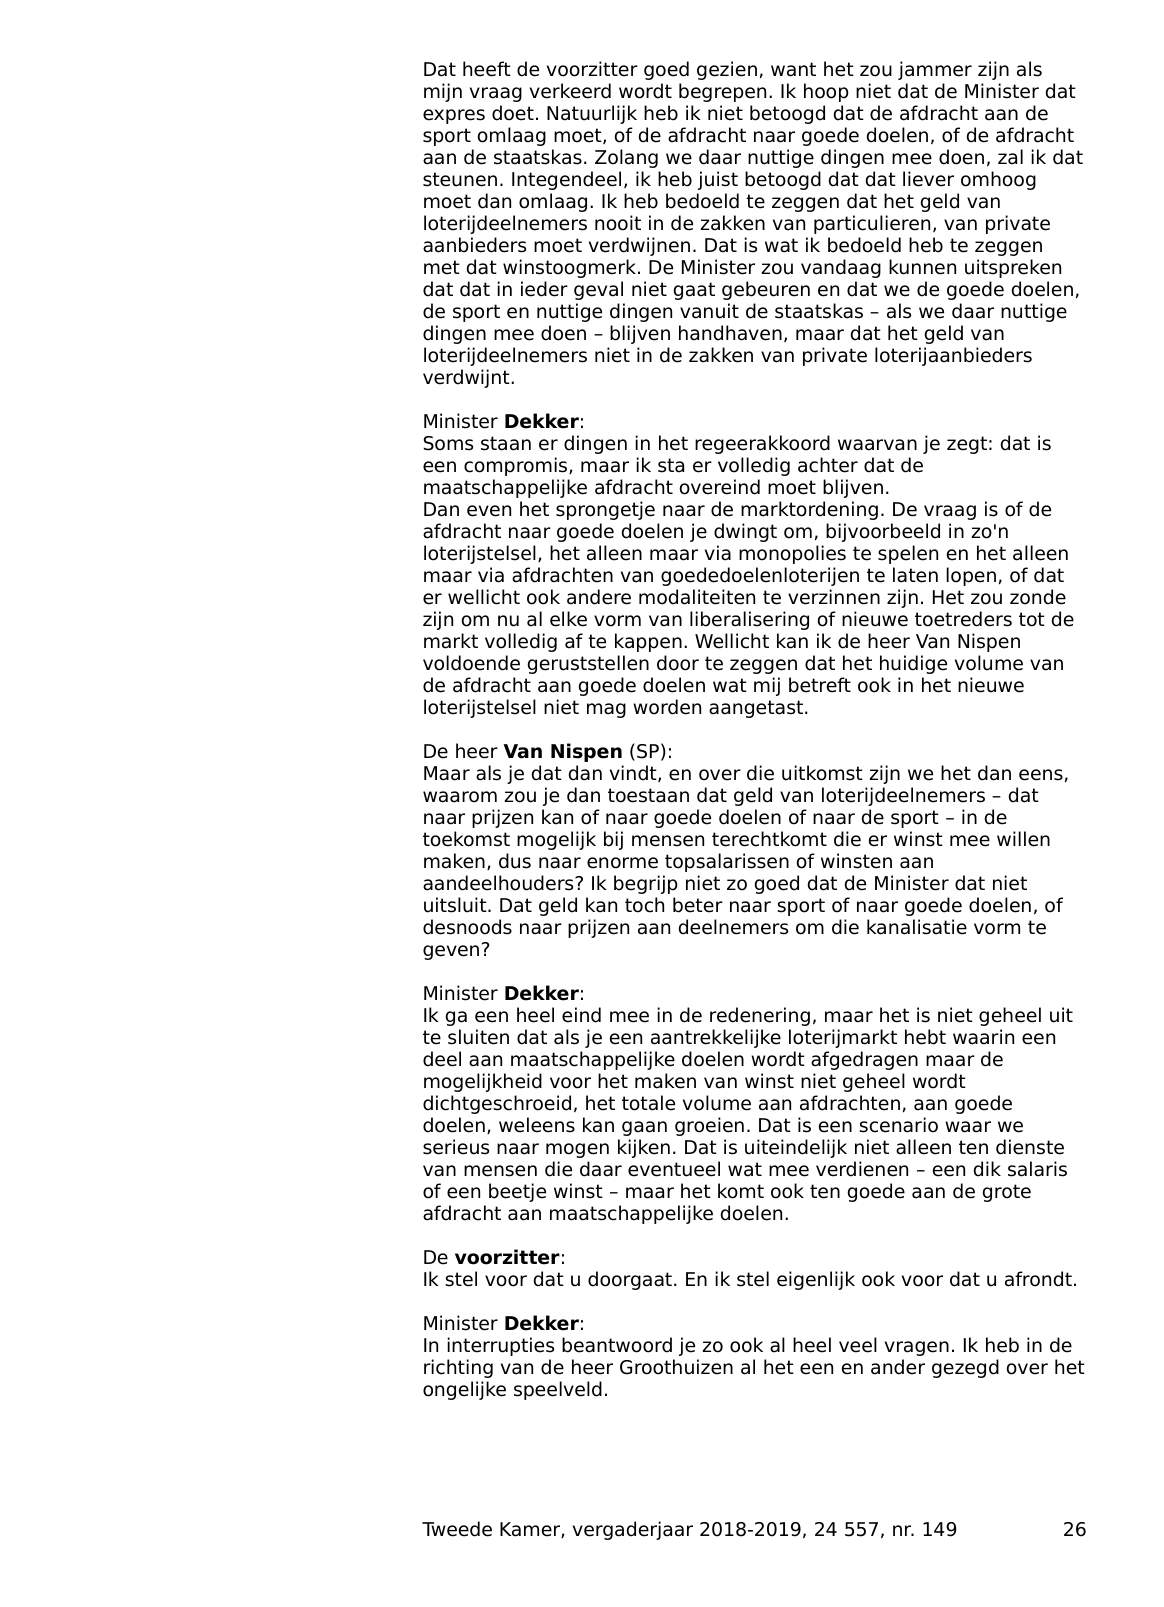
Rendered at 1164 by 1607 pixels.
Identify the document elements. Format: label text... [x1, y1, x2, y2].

text In interrupties beantwoord je zo ook al heel veel vragen. Ik heb in de richting van de heer Groothuizen al het een en ander gezegd over het ongelijke speelveld. [422, 1335, 1087, 1401]
text Minister Dekker: [422, 983, 1087, 1005]
text De heer Van Nispen (SP): [422, 741, 1087, 763]
text Dan even het sprongetje naar de marktordening. De vraag is of de afdracht naar goede doelen je dwingt om, bijvoorbeeld in zo'n loterijstelsel, het alleen maar via monopolies te spelen en het alleen maar via afdrachten van goededoelenloterijen te laten lopen, of dat er wellicht ook andere modaliteiten te verzinnen zijn. Het zou zonde zijn om nu al elke vorm van liberalisering of nieuwe toetreders tot de markt volledig af te kappen. Wellicht kan ik de heer Van Nispen voldoende geruststellen door te zeggen dat het huidige volume van de afdracht aan goede doelen wat mij betreft ook in het nieuwe loterijstelsel niet mag worden aangetast. [422, 499, 1087, 719]
text Dat heeft de voorzitter goed gezien, want het zou jammer zijn als mijn vraag verkeerd wordt begrepen. Ik hoop niet dat de Minister dat expres doet. Natuurlijk heb ik niet betoogd dat de afdracht aan de sport omlaag moet, of de afdracht naar goede doelen, of de afdracht aan de staatskas. Zolang we daar nuttige dingen mee doen, zal ik dat steunen. Integendeel, ik heb juist betoogd dat dat liever omhoog moet dan omlaag. Ik heb bedoeld te zeggen dat het geld van loterijdeelnemers nooit in de zakken van particulieren, van private aanbieders moet verdwijnen. Dat is wat ik bedoeld heb te zeggen met dat winstoogmerk. De Minister zou vandaag kunnen uitspreken dat dat in ieder geval niet gaat gebeuren en dat we de goede doelen, de sport en nuttige dingen vanuit de staatskas – als we daar nuttige dingen mee doen – blijven handhaven, maar dat het geld van loterijdeelnemers niet in de zakken van private loterijaanbieders verdwijnt. [422, 59, 1087, 389]
text Soms staan er dingen in het regeerakkoord waarvan je zegt: dat is een compromis, maar ik sta er volledig achter dat de maatschappelijke afdracht overeind moet blijven. [422, 433, 1087, 499]
text Ik ga een heel eind mee in de redenering, maar het is niet geheel uit te sluiten dat als je een aantrekkelijke loterijmarkt hebt waarin een deel aan maatschappelijke doelen wordt afgedragen maar de mogelijkheid voor het maken van winst niet geheel wordt dichtgeschroeid, het totale volume aan afdrachten, aan goede doelen, weleens kan gaan groeien. Dat is een scenario waar we serieus naar mogen kijken. Dat is uiteindelijk niet alleen ten dienste van mensen die daar eventueel wat mee verdienen – een dik salaris of een beetje winst – maar het komt ook ten goede aan de grote afdracht aan maatschappelijke doelen. [422, 1005, 1087, 1224]
text Minister Dekker: [422, 411, 1087, 433]
text Minister Dekker: [422, 1313, 1087, 1335]
text Ik stel voor dat u doorgaat. En ik stel eigenlijk ook voor dat u afrondt. [422, 1269, 1087, 1291]
text De voorzitter: [422, 1247, 1087, 1269]
text Maar als je dat dan vindt, en over die uitkomst zijn we het dan eens, waarom zou je dan toestaan dat geld van loterijdeelnemers – dat naar prijzen kan of naar goede doelen of naar de sport – in de toekomst mogelijk bij mensen terechtkomt die er winst mee willen maken, dus naar enorme topsalarissen of winsten aan aandeelhouders? Ik begrijp niet zo goed dat de Minister dat niet uitsluit. Dat geld kan toch beter naar sport of naar goede doelen, of desnoods naar prijzen aan deelnemers om die kanalisatie vorm te geven? [422, 763, 1087, 961]
